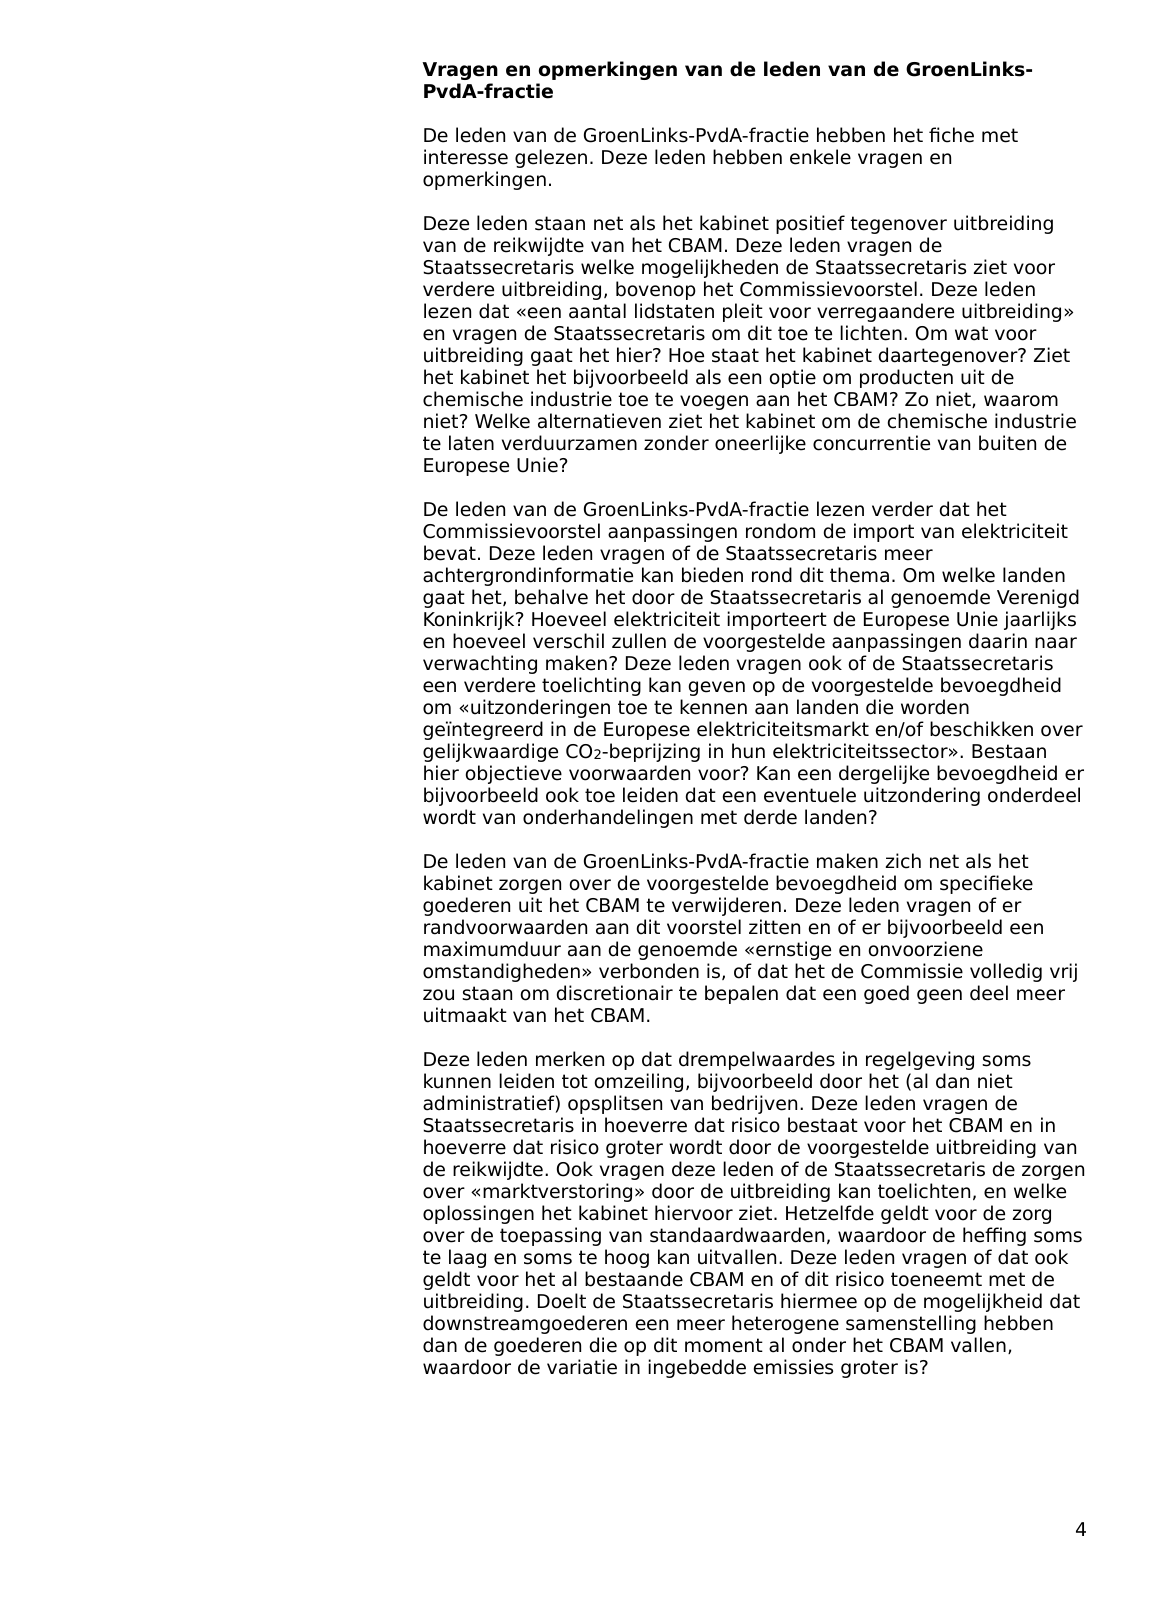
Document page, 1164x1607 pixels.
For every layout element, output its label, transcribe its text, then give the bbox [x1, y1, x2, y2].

text Deze leden staan net als het kabinet positief tegenover uitbreiding van de reikwijdte van het CBAM. Deze leden vragen de Staatssecretaris welke mogelijkheden de Staatssecretaris ziet voor verdere uitbreiding, bovenop het Commissievoorstel. Deze leden lezen dat «een aantal lidstaten pleit voor verregaandere uitbreiding» en vragen de Staatssecretaris om dit toe te lichten. Om wat voor uitbreiding gaat het hier? Hoe staat het kabinet daartegenover? Ziet het kabinet het bijvoorbeeld als een optie om producten uit de chemische industrie toe te voegen aan het CBAM? Zo niet, waarom niet? Welke alternatieven ziet het kabinet om de chemische industrie te laten verduurzamen zonder oneerlijke concurrentie van buiten de Europese Unie? [422, 213, 1087, 477]
text Deze leden merken op dat drempelwaardes in regelgeving soms kunnen leiden tot omzeiling, bijvoorbeeld door het (al dan niet administratief) opsplitsen van bedrijven. Deze leden vragen de Staatssecretaris in hoeverre dat risico bestaat voor het CBAM en in hoeverre dat risico groter wordt door de voorgestelde uitbreiding van de reikwijdte. Ook vragen deze leden of de Staatssecretaris de zorgen over «marktverstoring» door de uitbreiding kan toelichten, en welke oplossingen het kabinet hiervoor ziet. Hetzelfde geldt voor de zorg over de toepassing van standaardwaarden, waardoor de heffing soms te laag en soms te hoog kan uitvallen. Deze leden vragen of dat ook geldt voor het al bestaande CBAM en of dit risico toeneemt met de uitbreiding. Doelt de Staatssecretaris hiermee op de mogelijkheid dat downstreamgoederen een meer heterogene samenstelling hebben dan de goederen die op dit moment al onder het CBAM vallen, waardoor de variatie in ingebedde emissies groter is? [422, 1049, 1087, 1379]
text De leden van de GroenLinks-PvdA-fractie hebben het fiche met interesse gelezen. Deze leden hebben enkele vragen en opmerkingen. [422, 125, 1087, 191]
text De leden van de GroenLinks-PvdA-fractie maken zich net als het kabinet zorgen over de voorgestelde bevoegdheid om specifieke goederen uit het CBAM te verwijderen. Deze leden vragen of er randvoorwaarden aan dit voorstel zitten en of er bijvoorbeeld een maximumduur aan de genoemde «ernstige en onvoorziene omstandigheden» verbonden is, of dat het de Commissie volledig vrij zou staan om discretionair te bepalen dat een goed geen deel meer uitmaakt van het CBAM. [422, 851, 1087, 1027]
text De leden van de GroenLinks-PvdA-fractie lezen verder dat het Commissievoorstel aanpassingen rondom de import van elektriciteit bevat. Deze leden vragen of de Staatssecretaris meer achtergrondinformatie kan bieden rond dit thema. Om welke landen gaat het, behalve het door de Staatssecretaris al genoemde Verenigd Koninkrijk? Hoeveel elektriciteit importeert de Europese Unie jaarlijks en hoeveel verschil zullen de voorgestelde aanpassingen daarin naar verwachting maken? Deze leden vragen ook of de Staatssecretaris een verdere toelichting kan geven op de voorgestelde bevoegdheid om «uitzonderingen toe te kennen aan landen die worden geïntegreerd in de Europese elektriciteitsmarkt en/of beschikken over gelijkwaardige CO2-beprijzing in hun elektriciteitssector». Bestaan hier objectieve voorwaarden voor? Kan een dergelijke bevoegdheid er bijvoorbeeld ook toe leiden dat een eventuele uitzondering onderdeel wordt van onderhandelingen met derde landen? [422, 499, 1087, 829]
subtitle Vragen en opmerkingen van de leden van de GroenLinks-PvdA-fractie [422, 59, 1087, 103]
